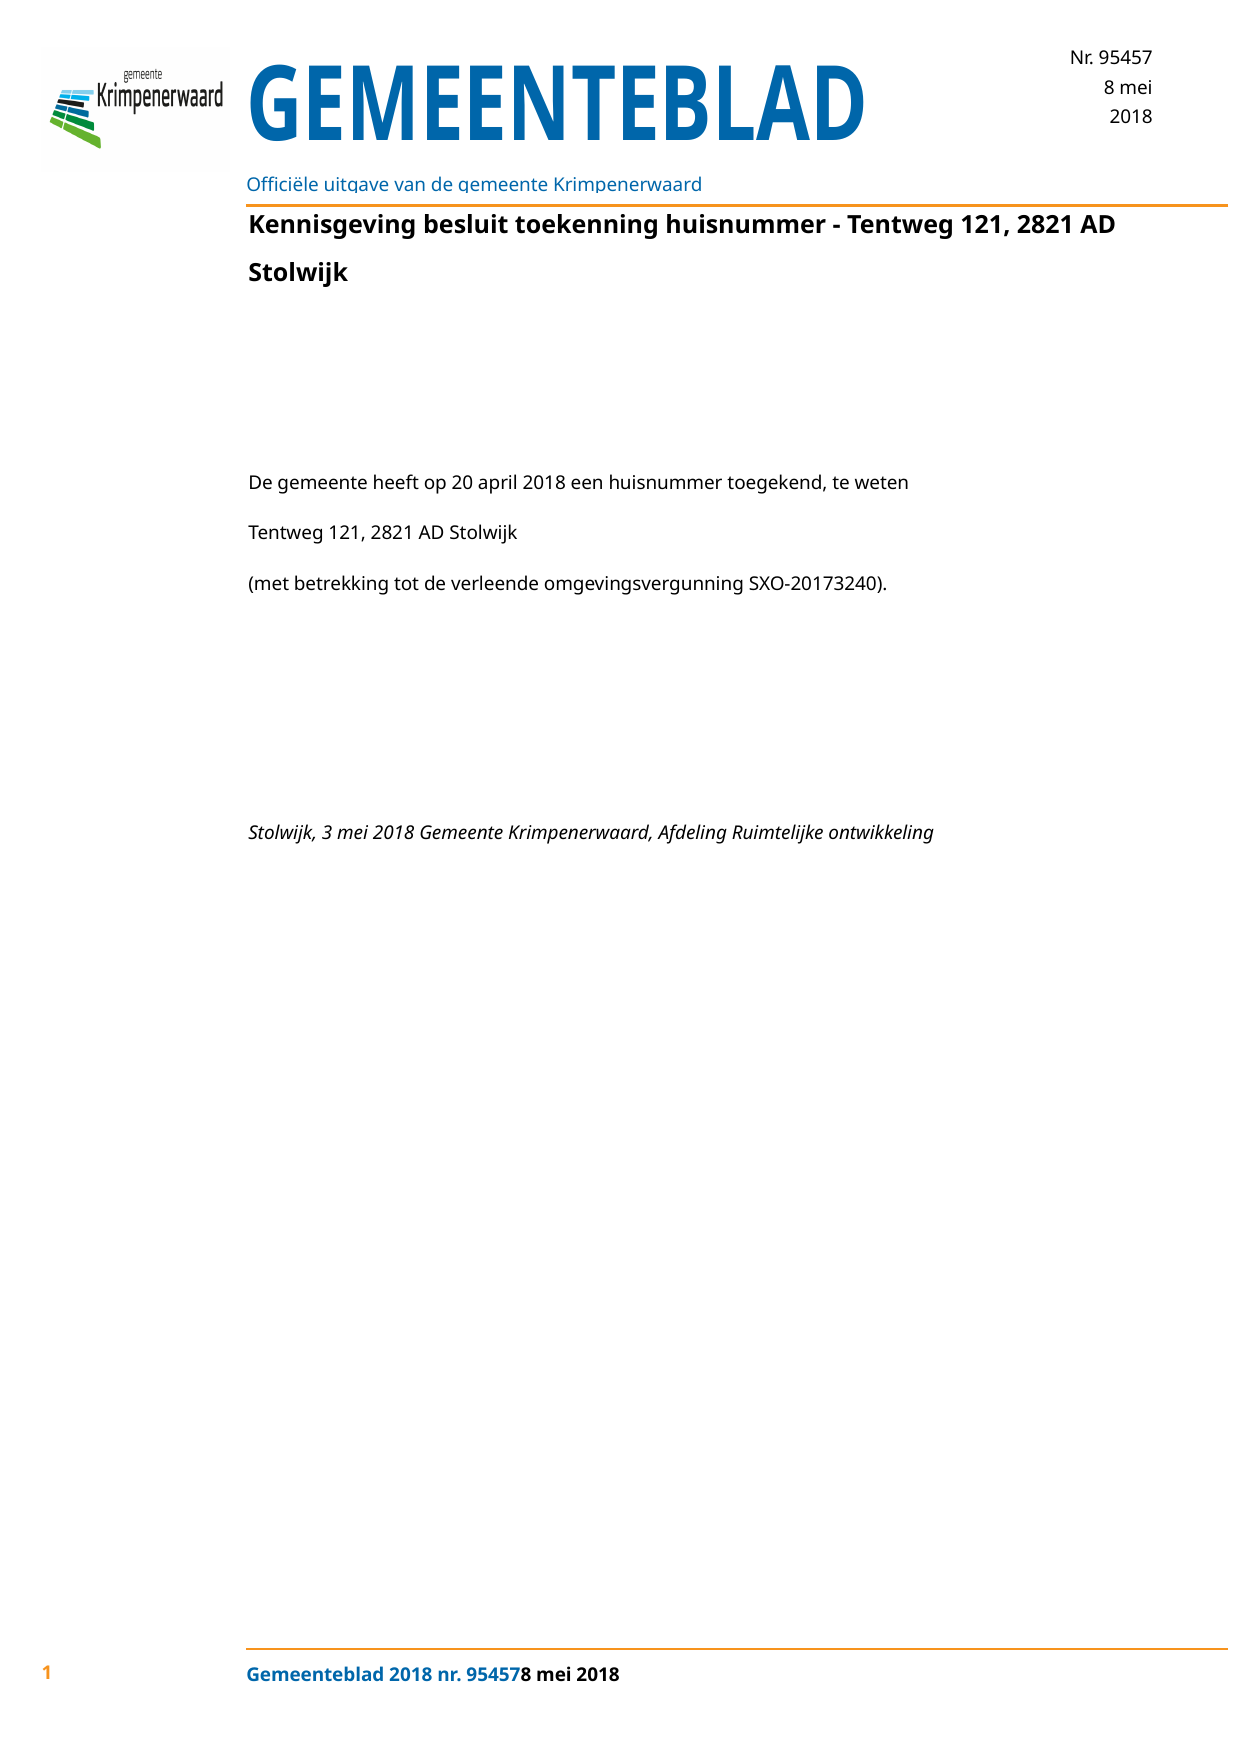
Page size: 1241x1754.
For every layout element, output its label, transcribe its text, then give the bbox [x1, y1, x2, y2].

text Kennisgeving besluit toekenning huisnummer - Tentweg 121, 2821 AD Stolwijk [248, 207, 1152, 288]
text Tentweg 121, 2821 AD Stolwijk [248, 519, 1152, 545]
text (met betrekking tot de verleende omgevingsvergunning SXO-20173240). [248, 570, 1152, 596]
text Stolwijk, 3 mei 2018 Gemeente Krimpenerwaard, Afdeling Ruimtelijke ontwikkeling [248, 819, 1152, 845]
text De gemeente heeft op 20 april 2018 een huisnummer toegekend, te weten [248, 469, 1152, 495]
picture [41, 47, 231, 172]
